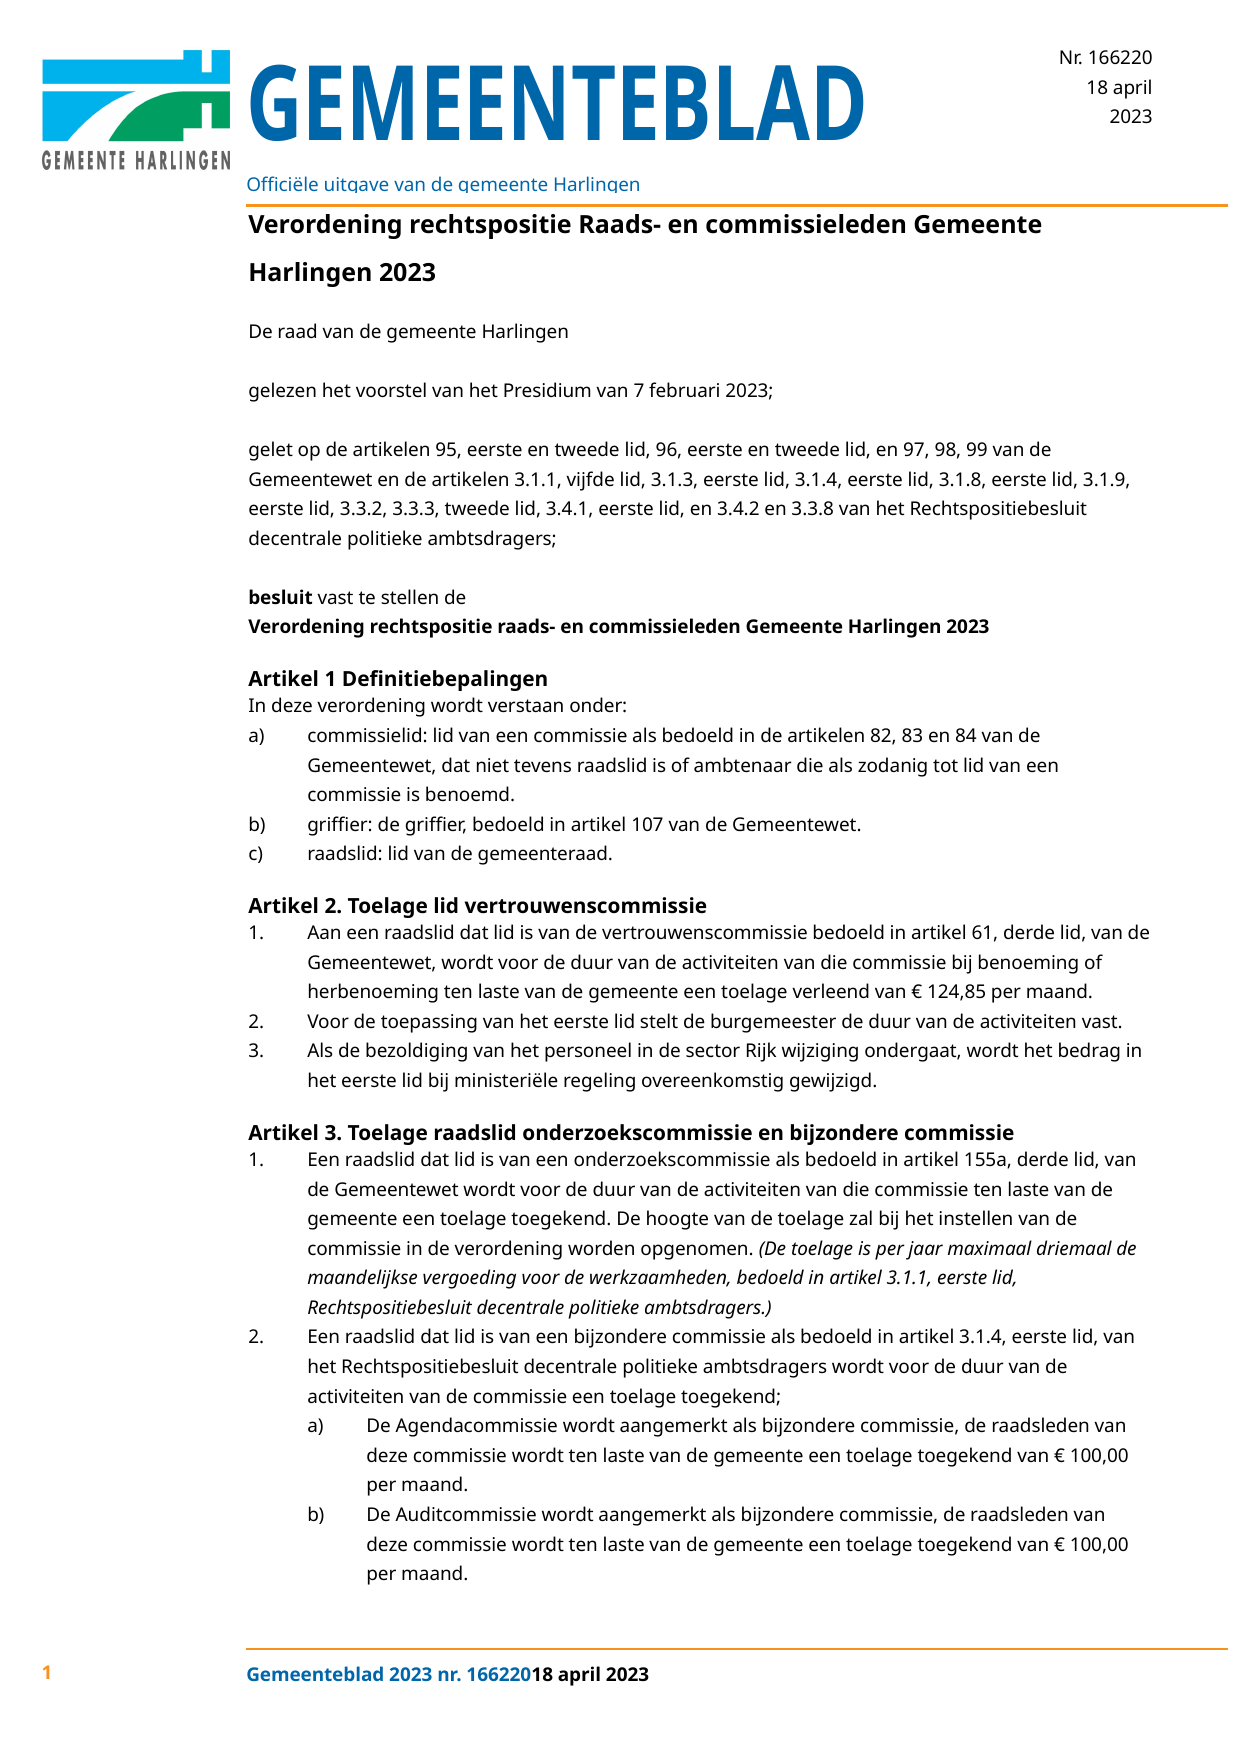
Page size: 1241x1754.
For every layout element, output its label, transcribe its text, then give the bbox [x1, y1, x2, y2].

text In deze verordening wordt verstaan onder: [248, 693, 1152, 718]
text besluit vast te stellen de [248, 584, 1152, 610]
list Een raadslid dat lid is van een bijzondere commissie als bedoeld in artikel 3.1.4, eerste lid, van het Rechtspositiebesluit decentrale politieke ambtsdragers wordt voor de duur van de activiteiten van de commissie een toelage toegekend; [248, 1324, 1152, 1408]
text Artikel 1 Definitiebepalingen [248, 664, 1152, 693]
list De Auditcommissie wordt aangemerkt als bijzondere commissie, de raadsleden van deze commissie wordt ten laste van de gemeente een toelage toegekend van € 100,00 per maand. [307, 1501, 1152, 1586]
list griffier: de griffier, bedoeld in artikel 107 van de Gemeentewet. [248, 811, 1152, 837]
text gelet op de artikelen 95, eerste en tweede lid, 96, eerste en tweede lid, en 97, 98, 99 van de Gemeentewet en de artikelen 3.1.1, vijfde lid, 3.1.3, eerste lid, 3.1.4, eerste lid, 3.1.8, eerste lid, 3.1.9, eerste lid, 3.3.2, 3.3.3, tweede lid, 3.4.1, eerste lid, en 3.4.2 en 3.3.8 van het Rechtspositiebesluit decentrale politieke ambtsdragers; [248, 436, 1152, 551]
list raadslid: lid van de gemeenteraad. [248, 841, 1152, 866]
list Voor de toepassing van het eerste lid stelt de burgemeester de duur van de activiteiten vast. [248, 1008, 1152, 1034]
text Verordening rechtspositie Raads- en commissieleden Gemeente Harlingen 2023 [248, 207, 1152, 288]
picture [41, 47, 231, 172]
list De Agendacommissie wordt aangemerkt als bijzondere commissie, de raadsleden van deze commissie wordt ten laste van de gemeente een toelage toegekend van € 100,00 per maand. [307, 1412, 1152, 1497]
list Aan een raadslid dat lid is van de vertrouwenscommissie bedoeld in artikel 61, derde lid, van de Gemeentewet, wordt voor de duur van de activiteiten van die commissie bij benoeming of herbenoeming ten laste van de gemeente een toelage verleend van € 124,85 per maand. [248, 919, 1152, 1004]
text De raad van de gemeente Harlingen [248, 318, 1152, 344]
list commissielid: lid van een commissie als bedoeld in de artikelen 82, 83 en 84 van de Gemeentewet, dat niet tevens raadslid is of ambtenaar die als zodanig tot lid van een commissie is benoemd. [248, 722, 1152, 807]
text Artikel 2. Toelage lid vertrouwenscommissie [248, 891, 1152, 919]
text Artikel 3. Toelage raadslid onderzoekscommissie en bijzondere commissie [248, 1118, 1152, 1146]
list Een raadslid dat lid is van een onderzoekscommissie als bedoeld in artikel 155a, derde lid, van de Gemeentewet wordt voor de duur van de activiteiten van die commissie ten laste van de gemeente een toelage toegekend. De hoogte van de toelage zal bij het instellen van de commissie in de verordening worden opgenomen. (De toelage is per jaar maximaal driemaal de maandelijkse vergoeding voor de werkzaamheden, bedoeld in artikel 3.1.1, eerste lid, Rechtspositiebesluit decentrale politieke ambtsdragers.) [248, 1146, 1152, 1320]
text Verordening rechtspositie raads- en commissieleden Gemeente Harlingen 2023 [248, 614, 1152, 639]
list Als de bezoldiging van het personeel in de sector Rijk wijziging ondergaat, wordt het bedrag in het eerste lid bij ministeriële regeling overeenkomstig gewijzigd. [248, 1038, 1152, 1093]
text gelezen het voorstel van het Presidium van 7 februari 2023; [248, 377, 1152, 403]
